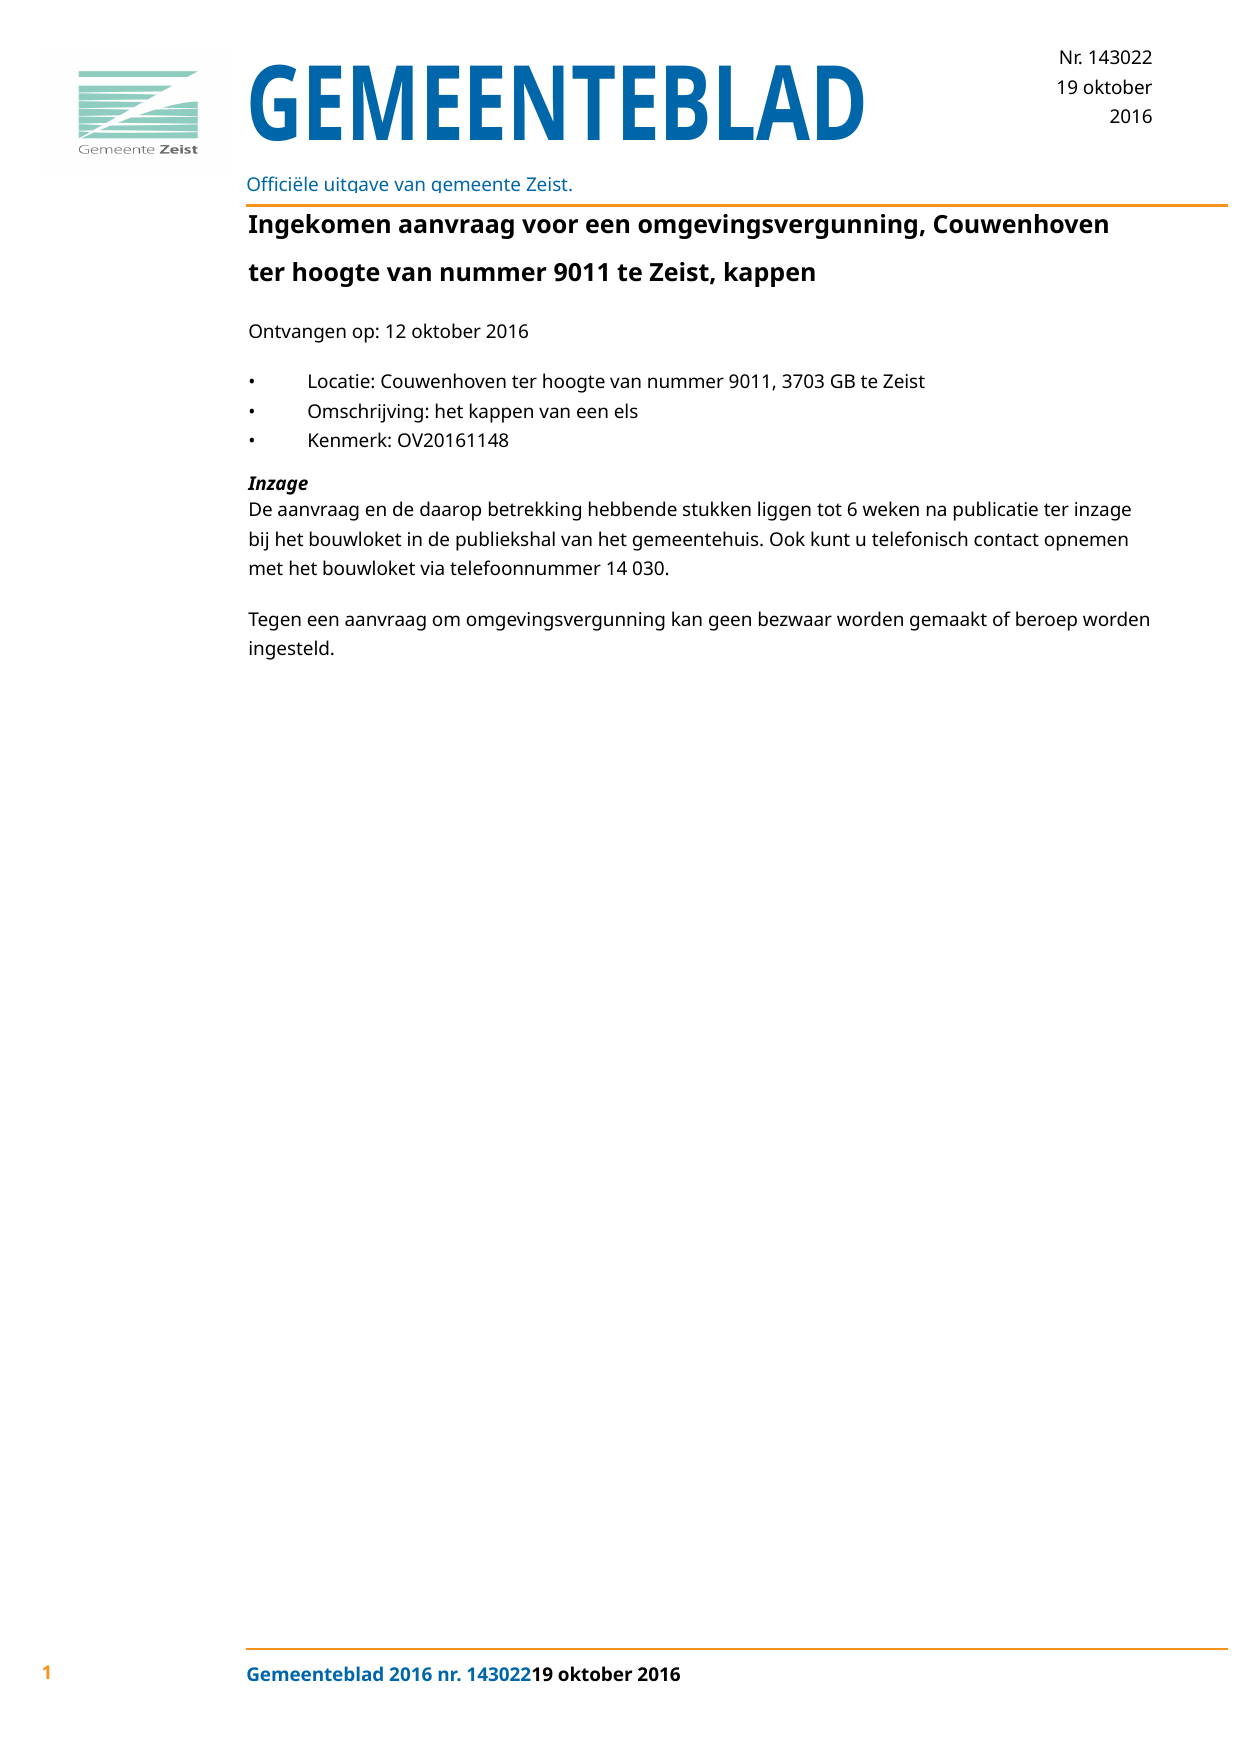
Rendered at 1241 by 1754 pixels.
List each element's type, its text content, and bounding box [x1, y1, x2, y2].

text Ontvangen op: 12 oktober 2016 [248, 318, 1152, 344]
text Ingekomen aanvraag voor een omgevingsvergunning, Couwenhoven ter hoogte van nummer 9011 te Zeist, kappen [248, 207, 1152, 288]
text Tegen een aanvraag om omgevingsvergunning kan geen bezwaar worden gemaakt of beroep worden ingesteld. [248, 606, 1152, 661]
text Inzage [248, 471, 1152, 496]
list Locatie: Couwenhoven ter hoogte van nummer 9011, 3703 GB te Zeist [248, 368, 1152, 394]
list Omschrijving: het kappen van een els [248, 398, 1152, 424]
text De aanvraag en de daarop betrekking hebbende stukken liggen tot 6 weken na publicatie ter inzage bij het bouwloket in de publiekshal van het gemeentehuis. Ook kunt u telefonisch contact opnemen met het bouwloket via telefoonnummer 14 030. [248, 496, 1152, 581]
list Kenmerk: OV20161148 [248, 427, 1152, 453]
picture [41, 47, 231, 172]
